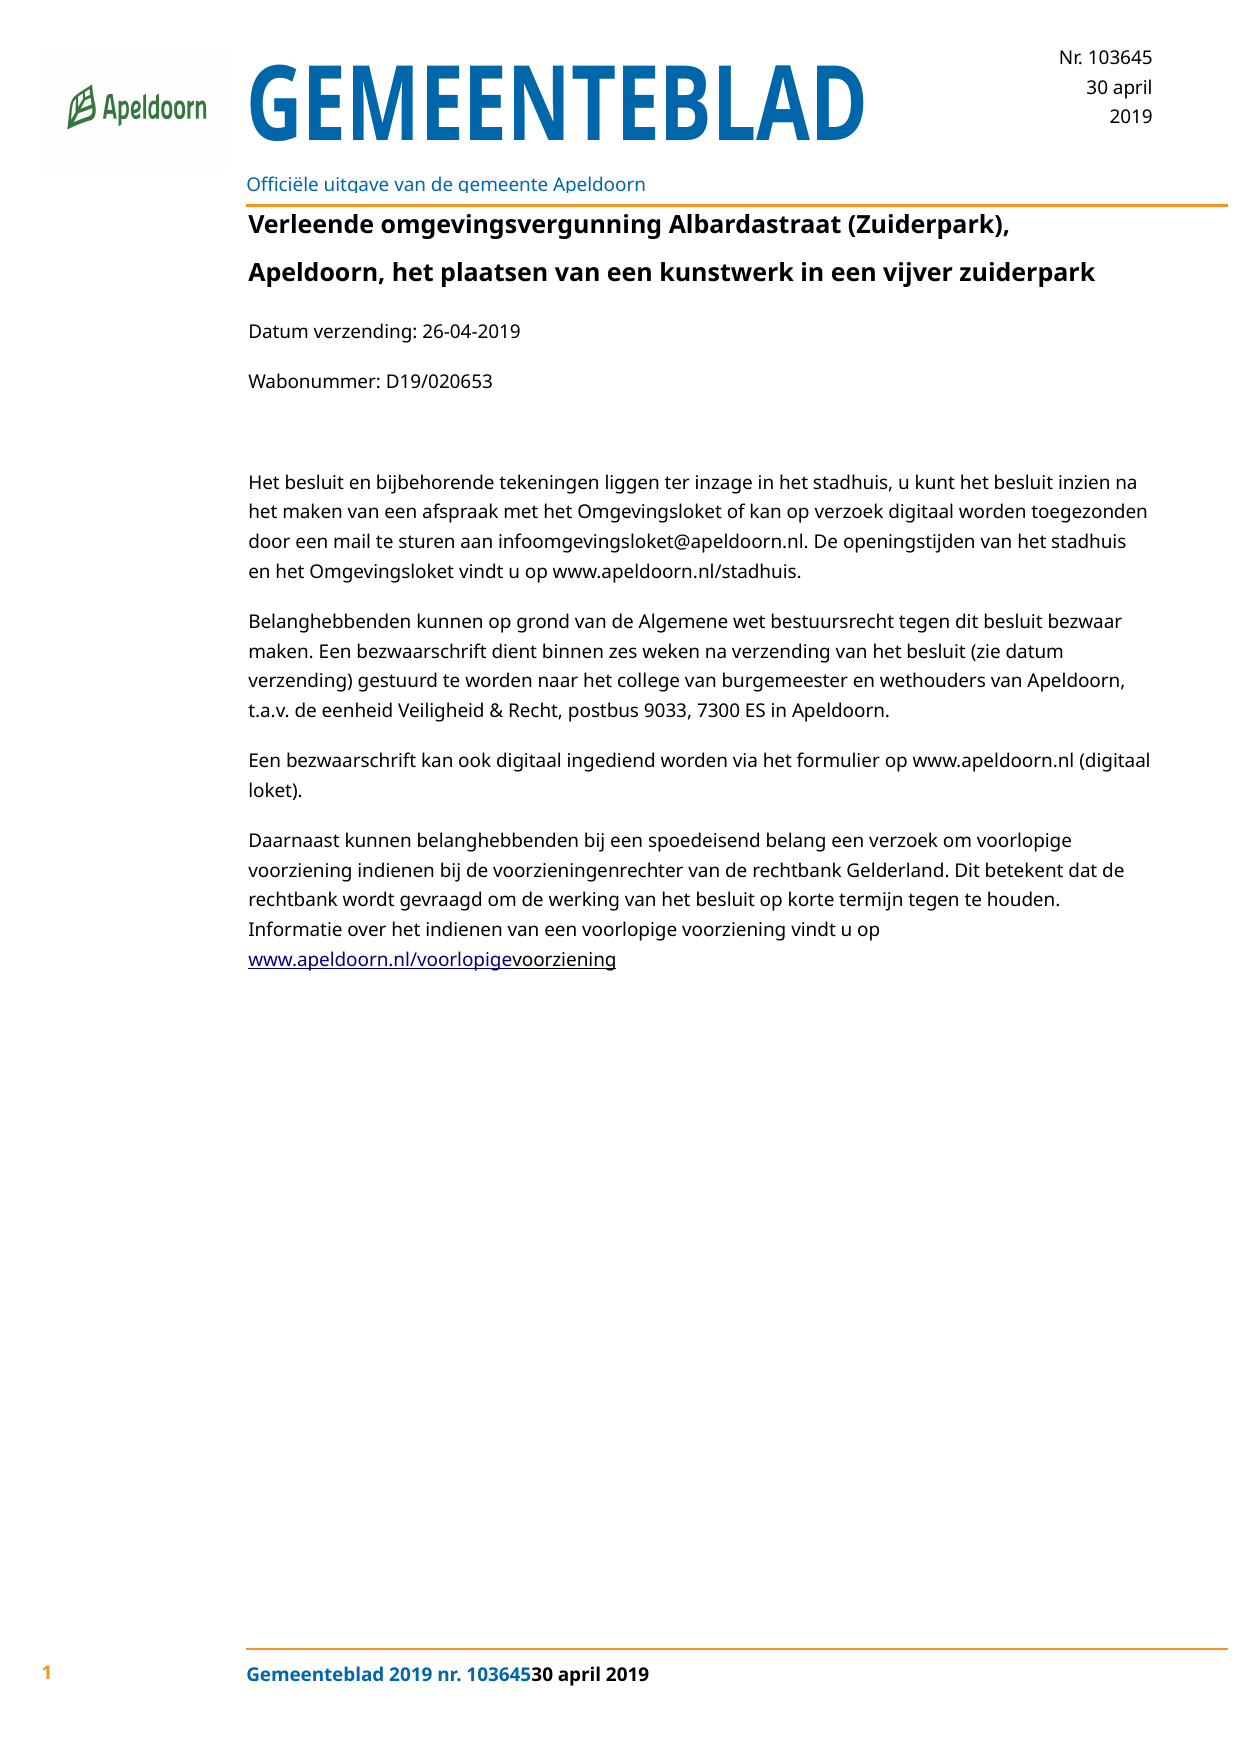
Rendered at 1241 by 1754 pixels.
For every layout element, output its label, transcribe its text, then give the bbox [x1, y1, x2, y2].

text Een bezwaarschrift kan ook digitaal ingediend worden via het formulier op www.apeldoorn.nl (digitaal loket). [248, 747, 1152, 803]
text Wabonummer: D19/020653 [248, 368, 1152, 394]
picture [41, 47, 231, 172]
text Verleende omgevingsvergunning Albardastraat (Zuiderpark), Apeldoorn, het plaatsen van een kunstwerk in een vijver zuiderpark [248, 207, 1152, 288]
text Daarnaast kunnen belanghebbenden bij een spoedeisend belang een verzoek om voorlopige voorziening indienen bij de voorzieningenrechter van de rechtbank Gelderland. Dit betekent dat de rechtbank wordt gevraagd om de werking van het besluit op korte termijn tegen te houden. Informatie over het indienen van een voorlopige voorziening vindt u op www.apeldoorn.nl/voorlopigevoorziening [248, 827, 1152, 972]
text Belanghebbenden kunnen op grond van de Algemene wet bestuursrecht tegen dit besluit bezwaar maken. Een bezwaarschrift dient binnen zes weken na verzending van het besluit (zie datum verzending) gestuurd te worden naar het college van burgemeester en wethouders van Apeldoorn, t.a.v. de eenheid Veiligheid & Recht, postbus 9033, 7300 ES in Apeldoorn. [248, 608, 1152, 723]
text Het besluit en bijbehorende tekeningen liggen ter inzage in het stadhuis, u kunt het besluit inzien na het maken van een afspraak met het Omgevingsloket of kan op verzoek digitaal worden toegezonden door een mail te sturen aan infoomgevingsloket@apeldoorn.nl. De openingstijden van het stadhuis en het Omgevingsloket vindt u op www.apeldoorn.nl/stadhuis. [248, 469, 1152, 584]
text Datum verzending: 26-04-2019 [248, 318, 1152, 344]
